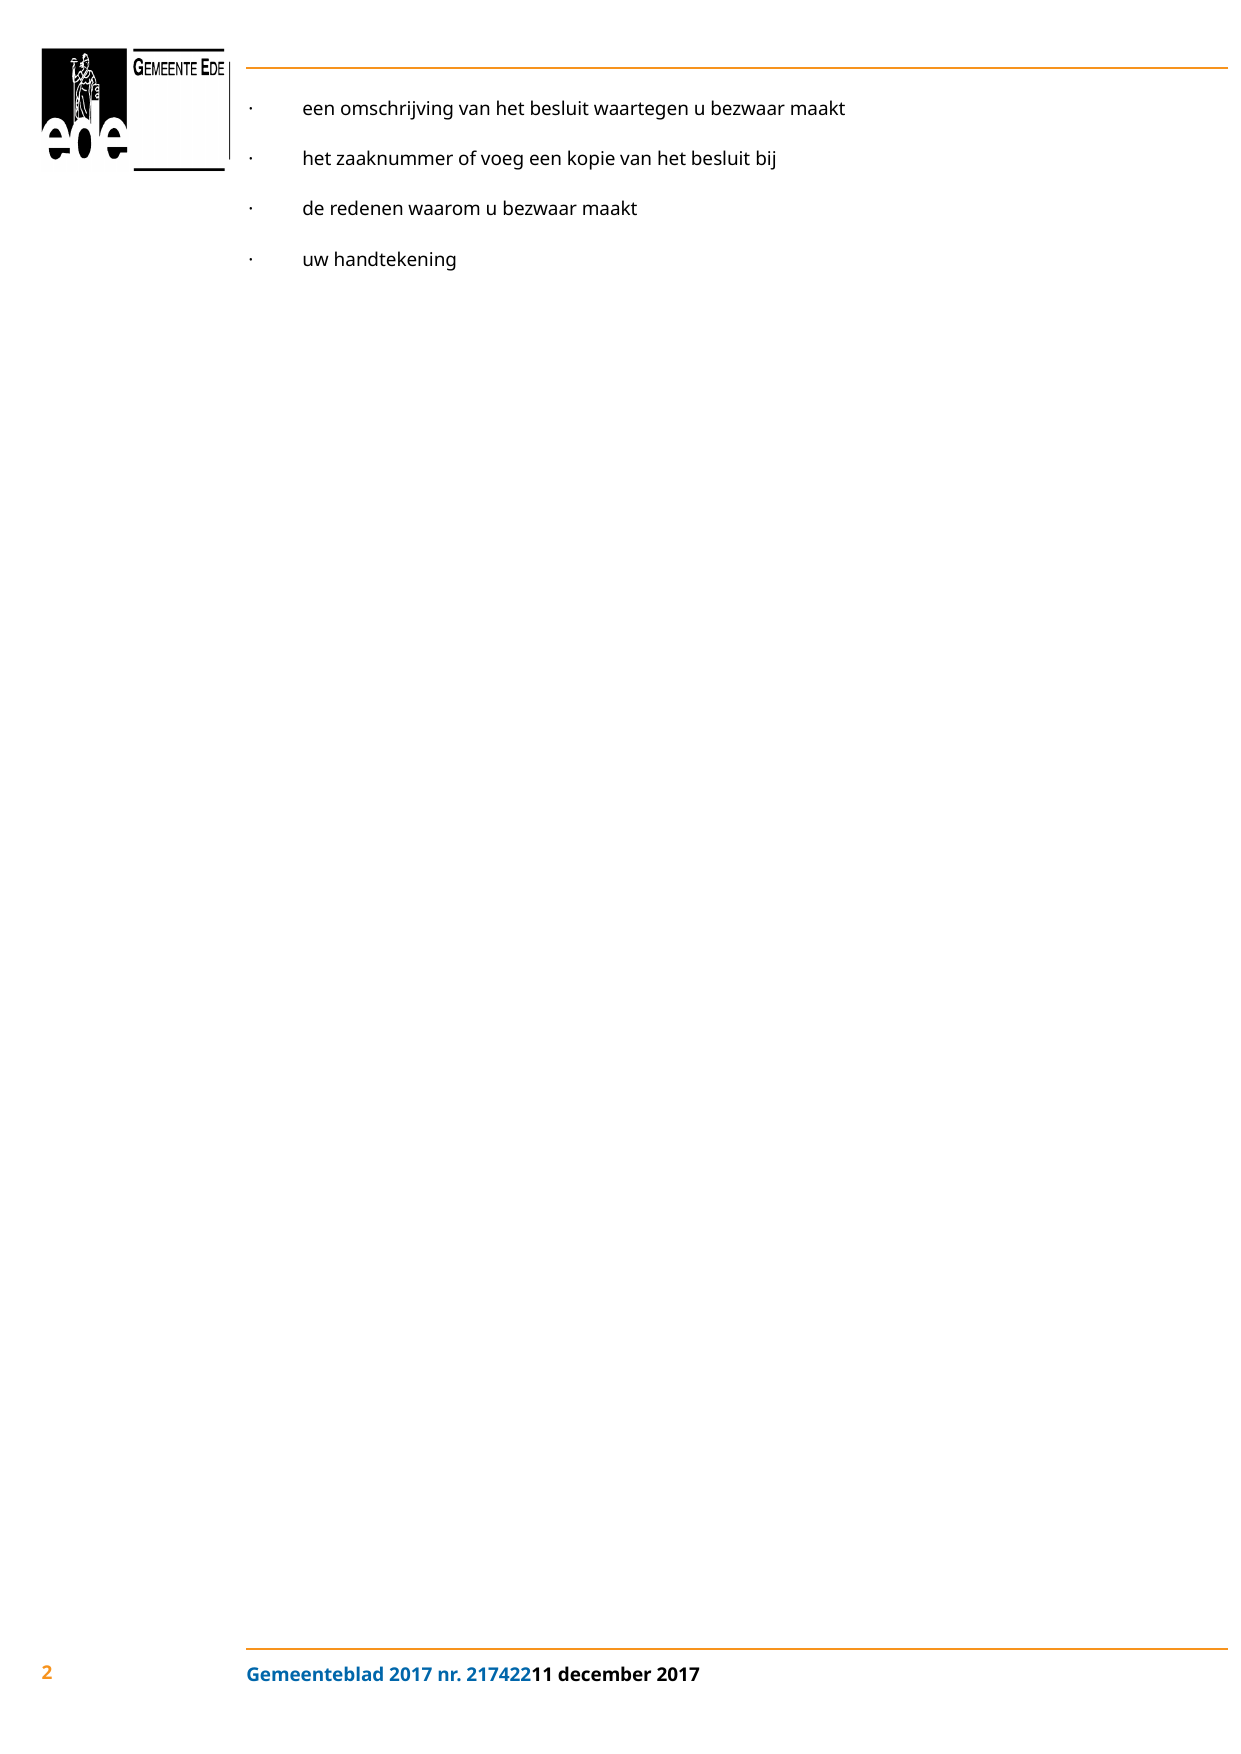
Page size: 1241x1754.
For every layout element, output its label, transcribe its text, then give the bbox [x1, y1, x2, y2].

text · de redenen waarom u bezwaar maakt [248, 196, 1152, 221]
text · het zaaknummer of voeg een kopie van het besluit bij [248, 145, 1152, 171]
text · uw handtekening [248, 246, 1152, 272]
picture [41, 47, 231, 172]
text · een omschrijving van het besluit waartegen u bezwaar maakt [248, 95, 1152, 121]
